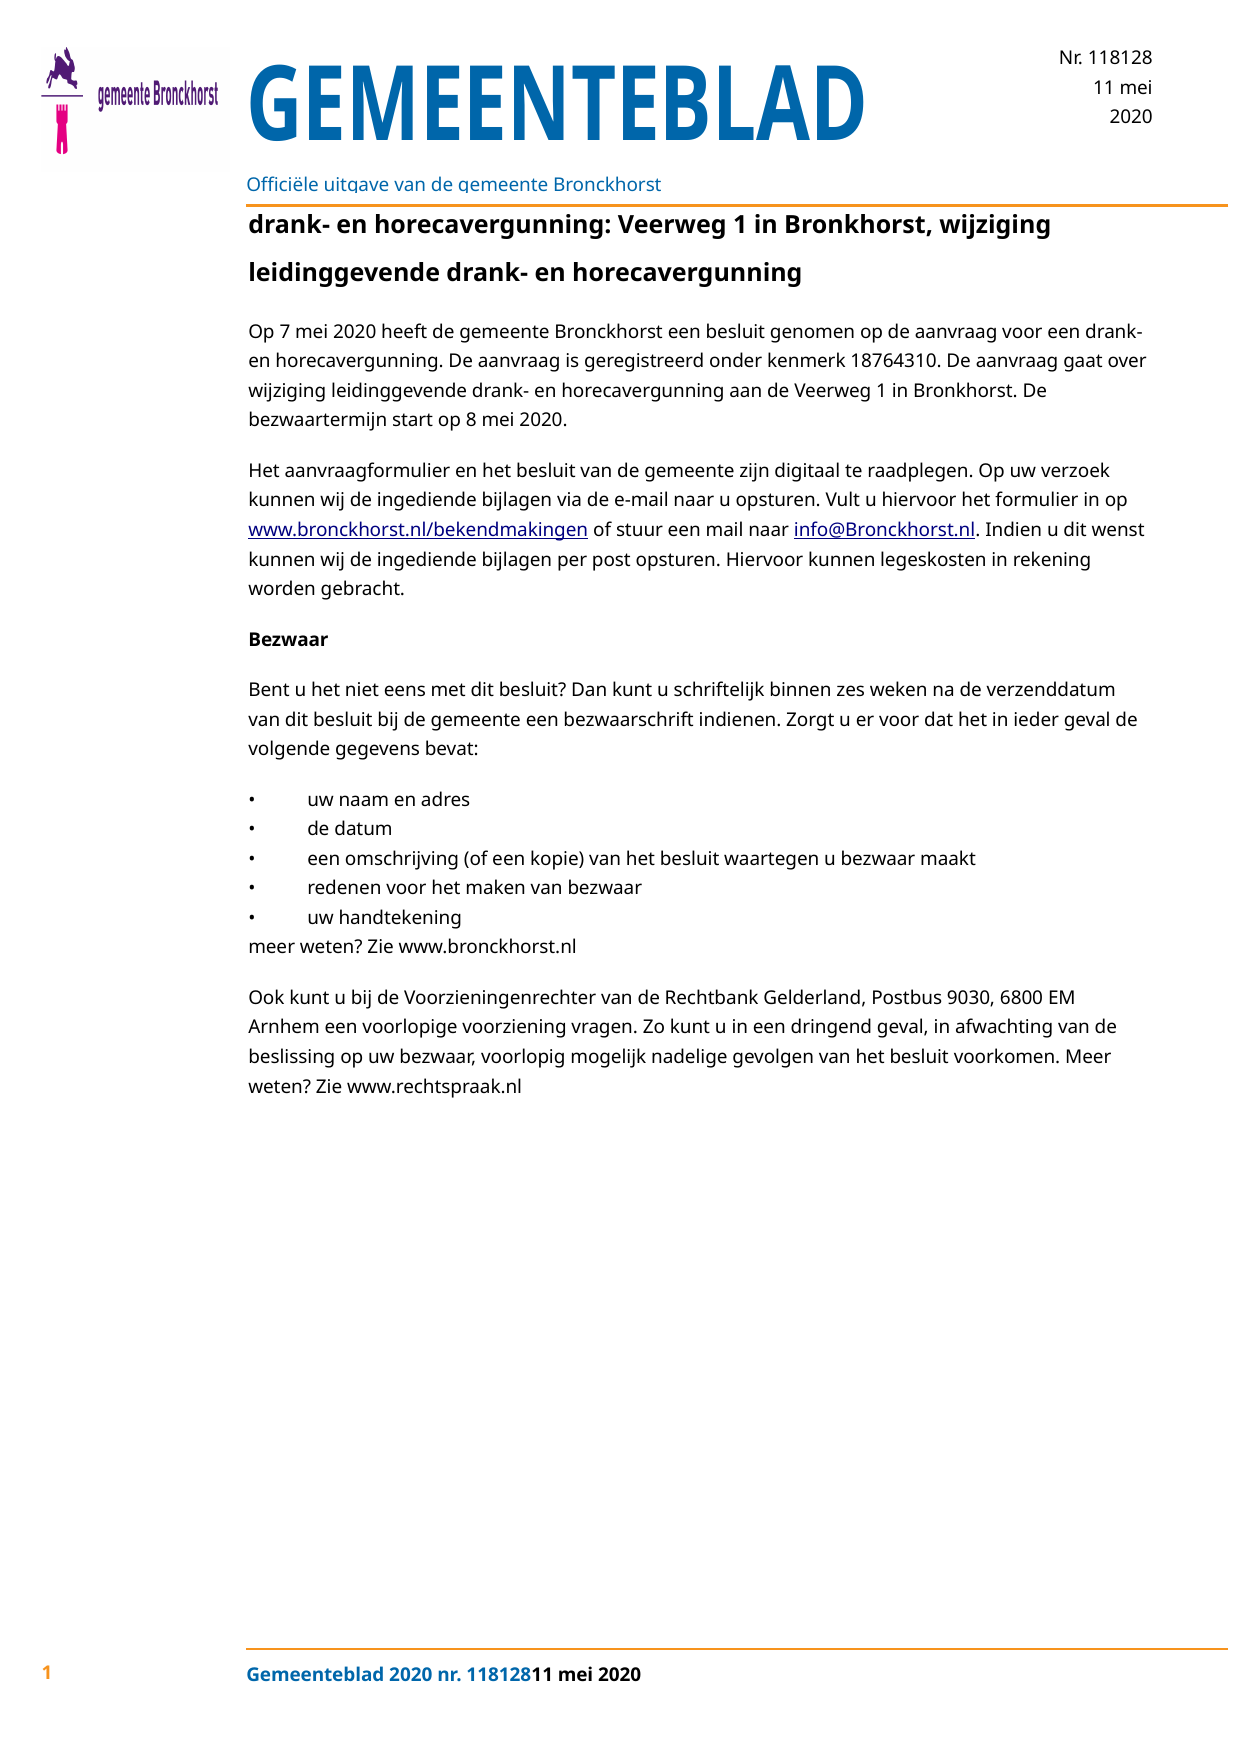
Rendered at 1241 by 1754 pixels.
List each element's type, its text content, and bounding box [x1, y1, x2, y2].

list de datum [248, 815, 1152, 841]
text Ook kunt u bij de Voorzieningenrechter van de Rechtbank Gelderland, Postbus 9030, 6800 EM Arnhem een voorlopige voorziening vragen. Zo kunt u in een dringend geval, in afwachting van de beslissing op uw bezwaar, voorlopig mogelijk nadelige gevolgen van het besluit voorkomen. Meer weten? Zie www.rechtspraak.nl [248, 984, 1152, 1099]
text drank- en horecavergunning: Veerweg 1 in Bronkhorst, wijziging leidinggevende drank- en horecavergunning [248, 207, 1152, 288]
text Op 7 mei 2020 heeft de gemeente Bronckhorst een besluit genomen op de aanvraag voor een drank- en horecavergunning. De aanvraag is geregistreerd onder kenmerk 18764310. De aanvraag gaat over wijziging leidinggevende drank- en horecavergunning aan de Veerweg 1 in Bronkhorst. De bezwaartermijn start op 8 mei 2020. [248, 318, 1152, 432]
list redenen voor het maken van bezwaar [248, 874, 1152, 900]
list uw naam en adres [248, 786, 1152, 812]
picture [41, 47, 231, 172]
text Het aanvraagformulier en het besluit van de gemeente zijn digitaal te raadplegen. Op uw verzoek kunnen wij de ingediende bijlagen via de e-mail naar u opsturen. Vult u hiervoor het formulier in op www.bronckhorst.nl/bekendmakingen of stuur een mail naar info@Bronckhorst.nl. Indien u dit wenst kunnen wij de ingediende bijlagen per post opsturen. Hiervoor kunnen legeskosten in rekening worden gebracht. [248, 457, 1152, 601]
text meer weten? Zie www.bronckhorst.nl [248, 934, 1152, 959]
text Bezwaar [248, 626, 1152, 652]
text Bent u het niet eens met dit besluit? Dan kunt u schriftelijk binnen zes weken na de verzenddatum van dit besluit bij de gemeente een bezwaarschrift indienen. Zorgt u er voor dat het in ieder geval de volgende gegevens bevat: [248, 676, 1152, 761]
list uw handtekening [248, 904, 1152, 930]
list een omschrijving (of een kopie) van het besluit waartegen u bezwaar maakt [248, 845, 1152, 871]
